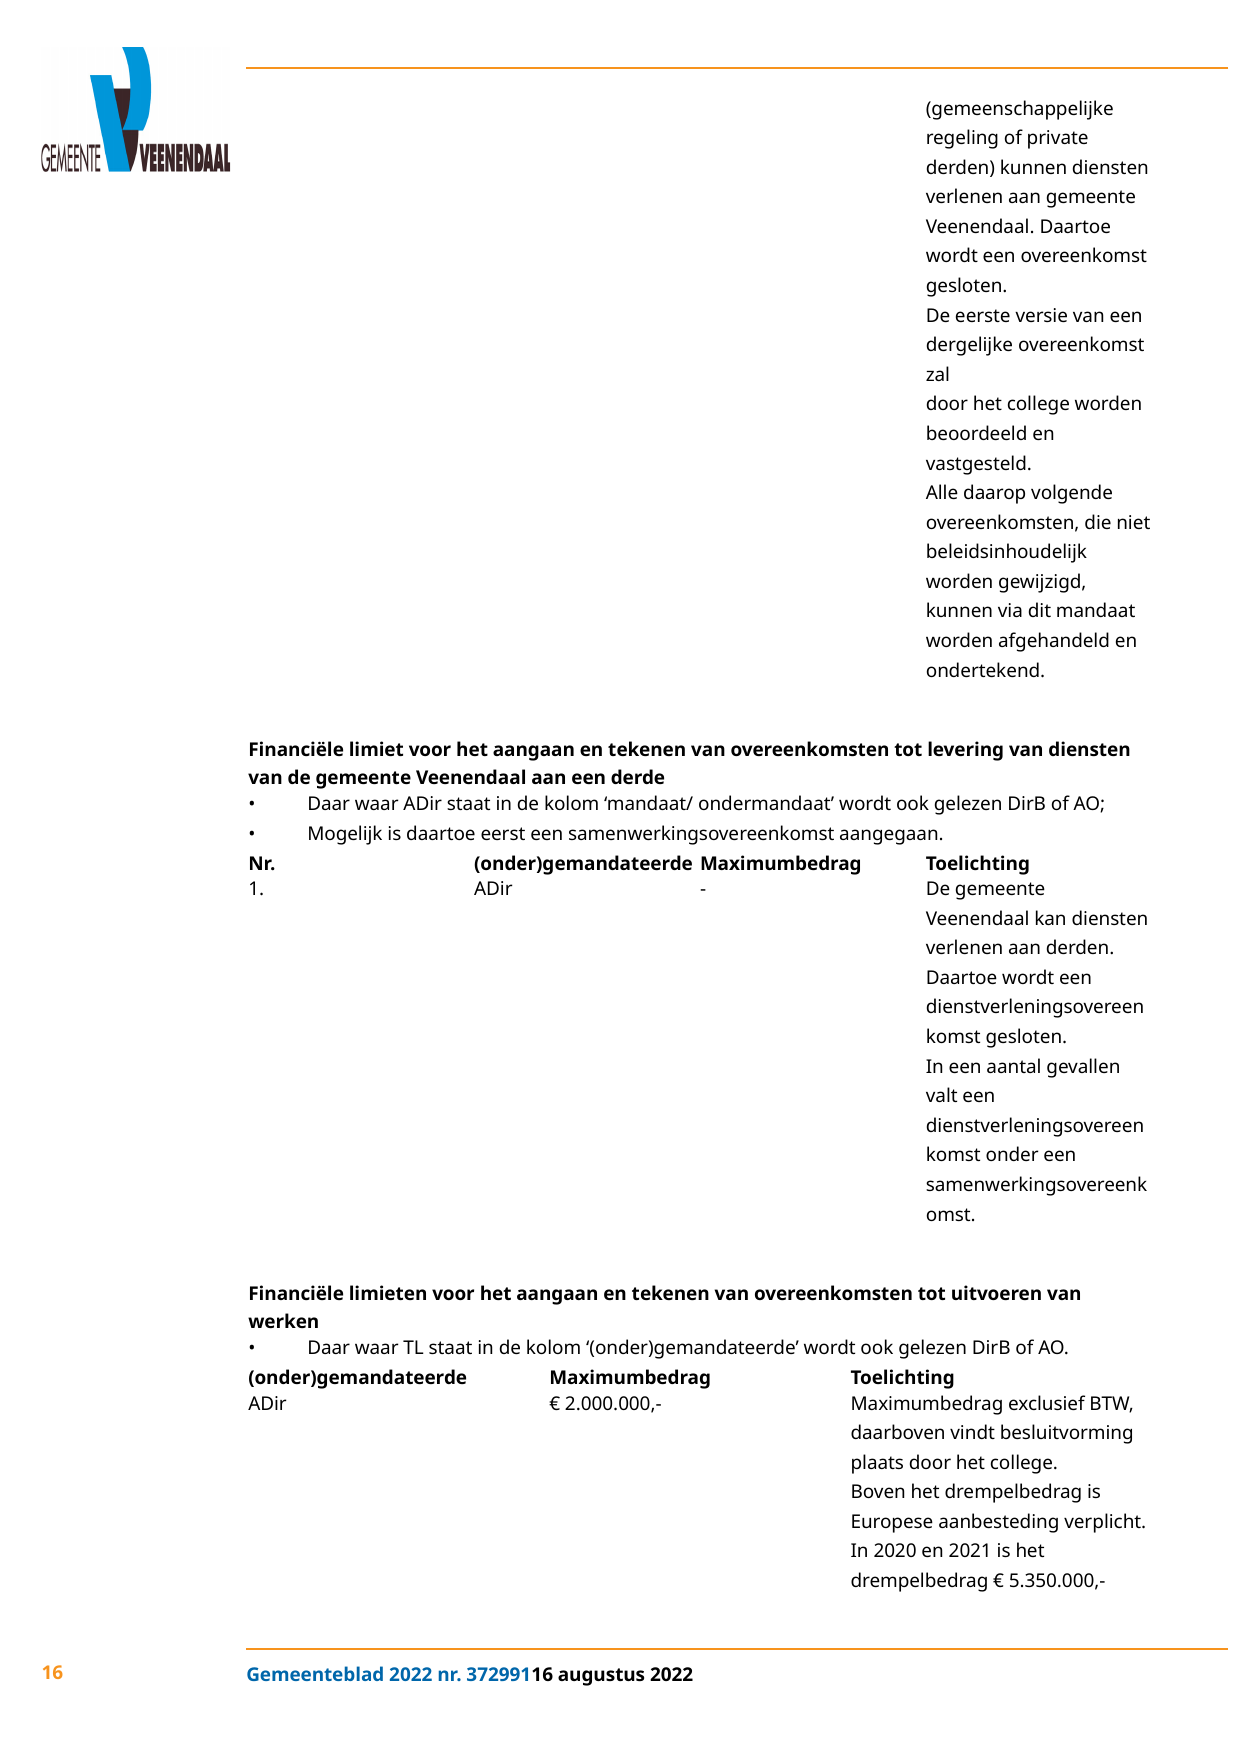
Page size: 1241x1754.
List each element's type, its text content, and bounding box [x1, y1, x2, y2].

table_header Nr. [248, 850, 474, 875]
table_cell € 2.000.000,- [549, 1390, 850, 1593]
table_cell (gemeenschappelijke regeling of private derden) kunnen diensten verlenen aan gemeente Veenendaal. Daartoe wordt een overeenkomst gesloten. De eerste versie van een dergelijke overeenkomst zal door het college worden beoordeeld en vastgesteld. Alle daarop volgende overeenkomsten, die niet beleidsinhoudelijk worden gewijzigd, kunnen via dit mandaat worden afgehandeld en ondertekend. [926, 95, 1152, 683]
picture [123, 47, 231, 172]
table_cell Maximumbedrag exclusief BTW, daarboven vindt besluitvorming plaats door het college. Boven het drempelbedrag is Europese aanbesteding verplicht. In 2020 en 2021 is het drempelbedrag € 5.350.000,- [850, 1390, 1152, 1593]
table_header Maximumbedrag [700, 850, 926, 875]
table_header (onder)gemandateerde [248, 1364, 549, 1390]
table_cell [248, 95, 474, 683]
table_cell 1. [248, 875, 474, 1227]
list Daar waar ADir staat in de kolom ‘mandaat/ ondermandaat’ wordt ook gelezen DirB of AO; [248, 790, 1152, 816]
table_header (onder)gemandateerde [474, 850, 700, 875]
text Financiële limiet voor het aangaan en tekenen van overeenkomsten tot levering van diensten van de gemeente Veenendaal aan een derde [248, 736, 1152, 790]
table_header Toelichting [926, 850, 1152, 875]
table_cell - [700, 875, 926, 1227]
table_cell De gemeente Veenendaal kan diensten verlenen aan derden. Daartoe wordt een dienstverleningsovereenkomst gesloten. In een aantal gevallen valt een dienstverleningsovereenkomst onder een samenwerkingsovereenkomst. [926, 875, 1152, 1227]
list Daar waar TL staat in de kolom ‘(onder)gemandateerde’ wordt ook gelezen DirB of AO. [248, 1334, 1152, 1360]
text Financiële limieten voor het aangaan en tekenen van overeenkomsten tot uitvoeren van werken [248, 1280, 1152, 1334]
table_cell [474, 95, 700, 683]
table_header Maximumbedrag [549, 1364, 850, 1390]
table_cell - [700, 95, 926, 683]
picture [41, 47, 130, 172]
list Mogelijk is daartoe eerst een samenwerkingsovereenkomst aangegaan. [248, 820, 1152, 846]
table_cell ADir [474, 875, 700, 1227]
table_cell ADir [248, 1390, 549, 1593]
table_header Toelichting [850, 1364, 1152, 1390]
